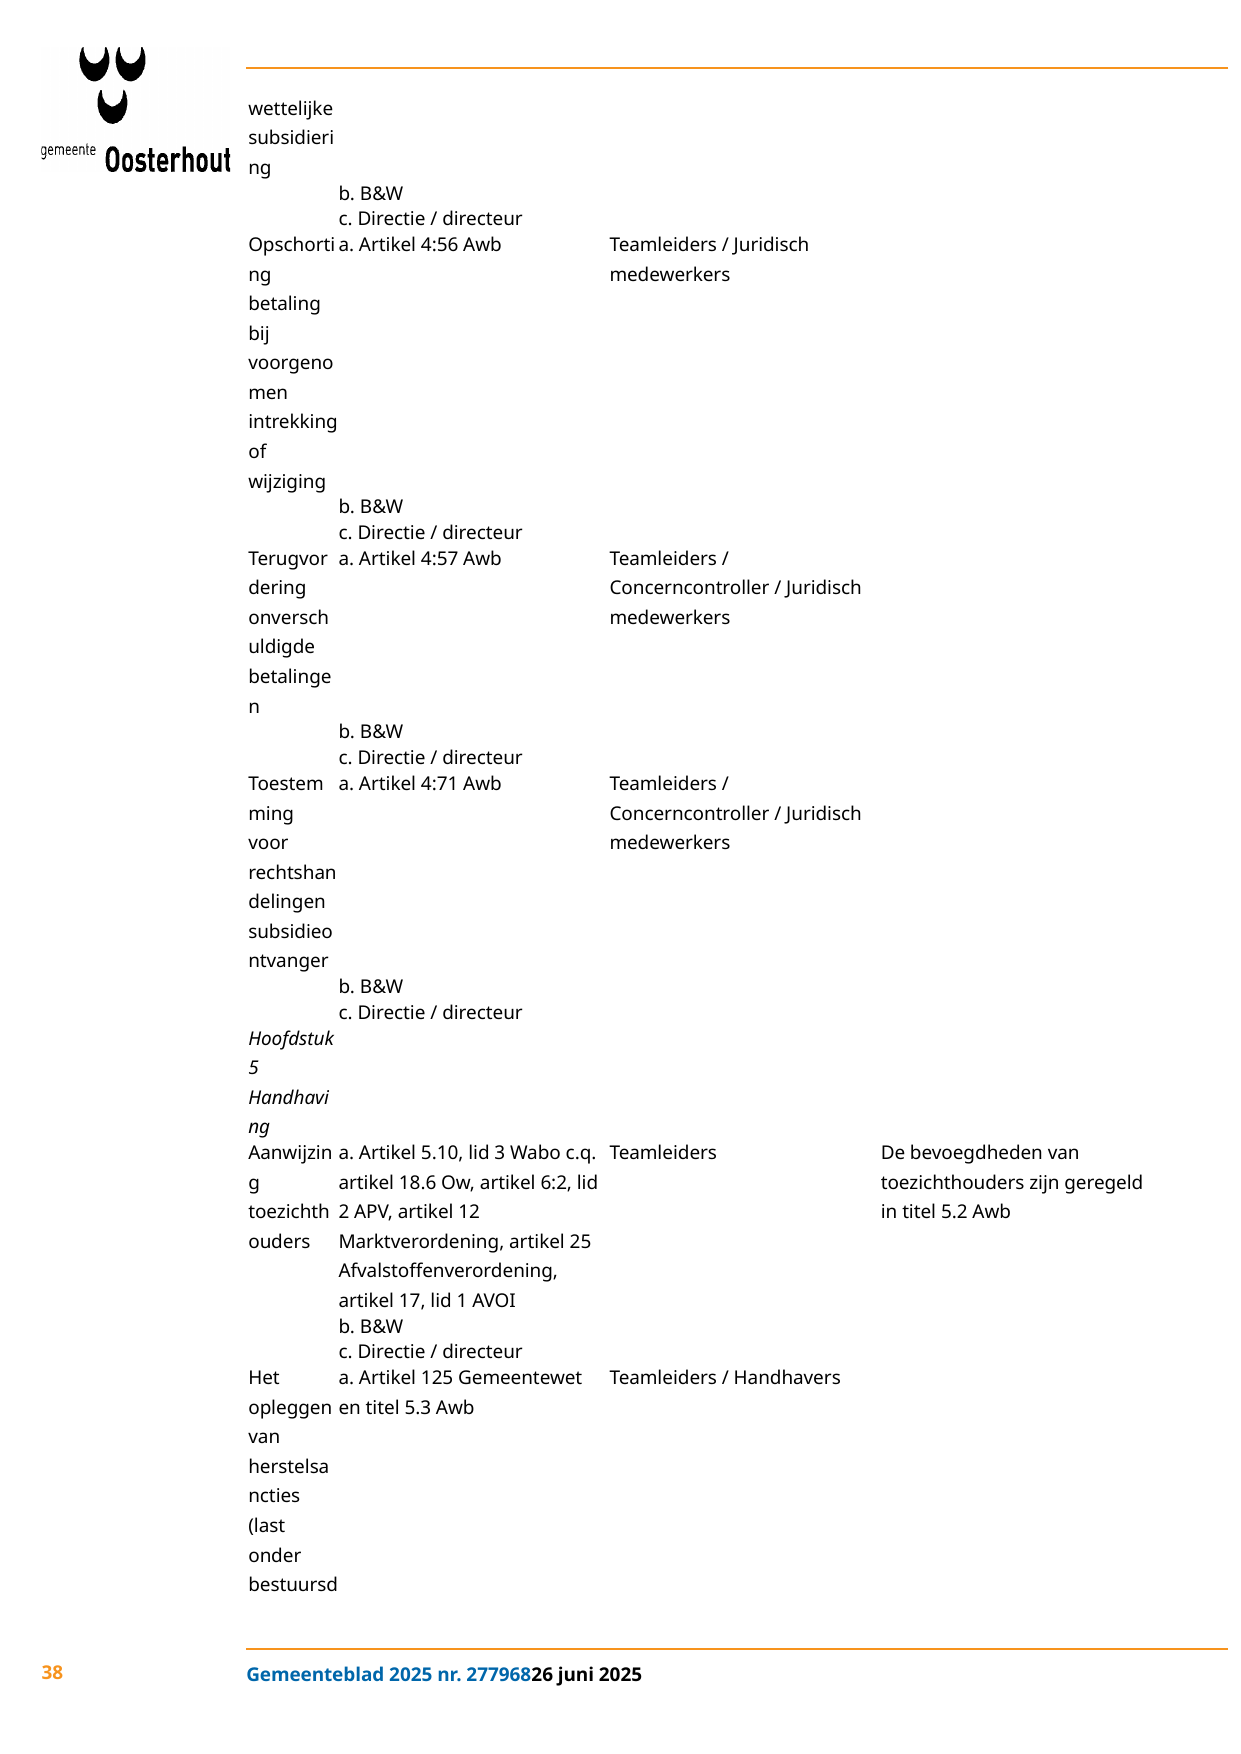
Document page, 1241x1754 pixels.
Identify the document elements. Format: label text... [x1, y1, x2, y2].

table_cell [881, 180, 1152, 205]
table_cell [248, 1339, 338, 1364]
table_cell c. Directie / directeur [338, 999, 609, 1025]
table_cell c. Directie / directeur [338, 205, 609, 231]
table_cell [248, 494, 338, 519]
table_cell [881, 1025, 1152, 1139]
table_cell c. Directie / directeur [338, 519, 609, 545]
table_cell c. Directie / directeur [338, 744, 609, 770]
table_cell [609, 973, 881, 999]
table_cell Teamleiders / Concerncontroller / Juridisch medewerkers [609, 770, 881, 973]
table_cell [881, 744, 1152, 770]
table_cell wettelijke subsidiering [248, 95, 338, 180]
table_cell c. Directie / directeur [338, 1339, 609, 1364]
table_cell [248, 999, 338, 1025]
table_cell [881, 494, 1152, 519]
table_cell b. B&W [338, 180, 609, 205]
table_cell [338, 95, 609, 180]
table_cell [881, 95, 1152, 180]
table_cell [881, 231, 1152, 493]
table_cell [881, 1364, 1152, 1597]
table_cell Het opleggen van herstelsancties (last onder bestuursd [248, 1364, 338, 1597]
table_cell [881, 719, 1152, 744]
table_cell [881, 770, 1152, 973]
table_cell De bevoegdheden van toezichthouders zijn geregeld in titel 5.2 Awb [881, 1139, 1152, 1313]
table_cell [881, 1313, 1152, 1339]
table_cell [248, 519, 338, 545]
table_cell [881, 973, 1152, 999]
table_cell [609, 744, 881, 770]
table_cell Teamleiders / Juridisch medewerkers [609, 231, 881, 493]
table_cell Teamleiders / Handhavers [609, 1364, 881, 1597]
table_cell [609, 1313, 881, 1339]
table_cell Opschorting betaling bij voorgenomen intrekking of wijziging [248, 231, 338, 493]
table_cell [248, 744, 338, 770]
table_cell a. Artikel 5.10, lid 3 Wabo c.q. artikel 18.6 Ow, artikel 6:2, lid 2 APV, artikel 12 Marktverordening, artikel 25 Afvalstoffenverordening, artikel 17, lid 1 AVOI [338, 1139, 609, 1313]
table_cell [609, 519, 881, 545]
table_cell [609, 95, 881, 180]
table_cell a. Artikel 4:71 Awb [338, 770, 609, 973]
table_cell Teamleiders / Concerncontroller / Juridisch medewerkers [609, 545, 881, 719]
table_cell b. B&W [338, 494, 609, 519]
table_cell Aanwijzing toezichthouders [248, 1139, 338, 1313]
table_cell [609, 1025, 881, 1139]
table_cell [609, 494, 881, 519]
table_cell [609, 719, 881, 744]
table_cell [881, 205, 1152, 231]
table_cell Terugvordering onverschuldigde betalingen [248, 545, 338, 719]
table_cell Teamleiders [609, 1139, 881, 1313]
table_cell [609, 205, 881, 231]
table_cell [248, 719, 338, 744]
table_cell [881, 1339, 1152, 1364]
table_cell a. Artikel 4:57 Awb [338, 545, 609, 719]
table_cell [609, 999, 881, 1025]
table_cell Toestemming voor rechtshandelingen subsidieontvanger [248, 770, 338, 973]
table_cell [881, 519, 1152, 545]
table_cell [881, 545, 1152, 719]
table_cell [248, 205, 338, 231]
table_cell [248, 180, 338, 205]
table_cell [609, 1339, 881, 1364]
table_cell Hoofdstuk 5 Handhaving [248, 1025, 338, 1139]
picture [41, 47, 231, 172]
table_cell [881, 999, 1152, 1025]
table_cell b. B&W [338, 973, 609, 999]
table_cell [338, 1025, 609, 1139]
table_cell b. B&W [338, 719, 609, 744]
table_cell [609, 180, 881, 205]
table_cell [248, 973, 338, 999]
table_cell a. Artikel 125 Gemeentewet en titel 5.3 Awb [338, 1364, 609, 1597]
table_cell a. Artikel 4:56 Awb [338, 231, 609, 493]
table_cell b. B&W [338, 1313, 609, 1339]
table_cell [248, 1313, 338, 1339]
